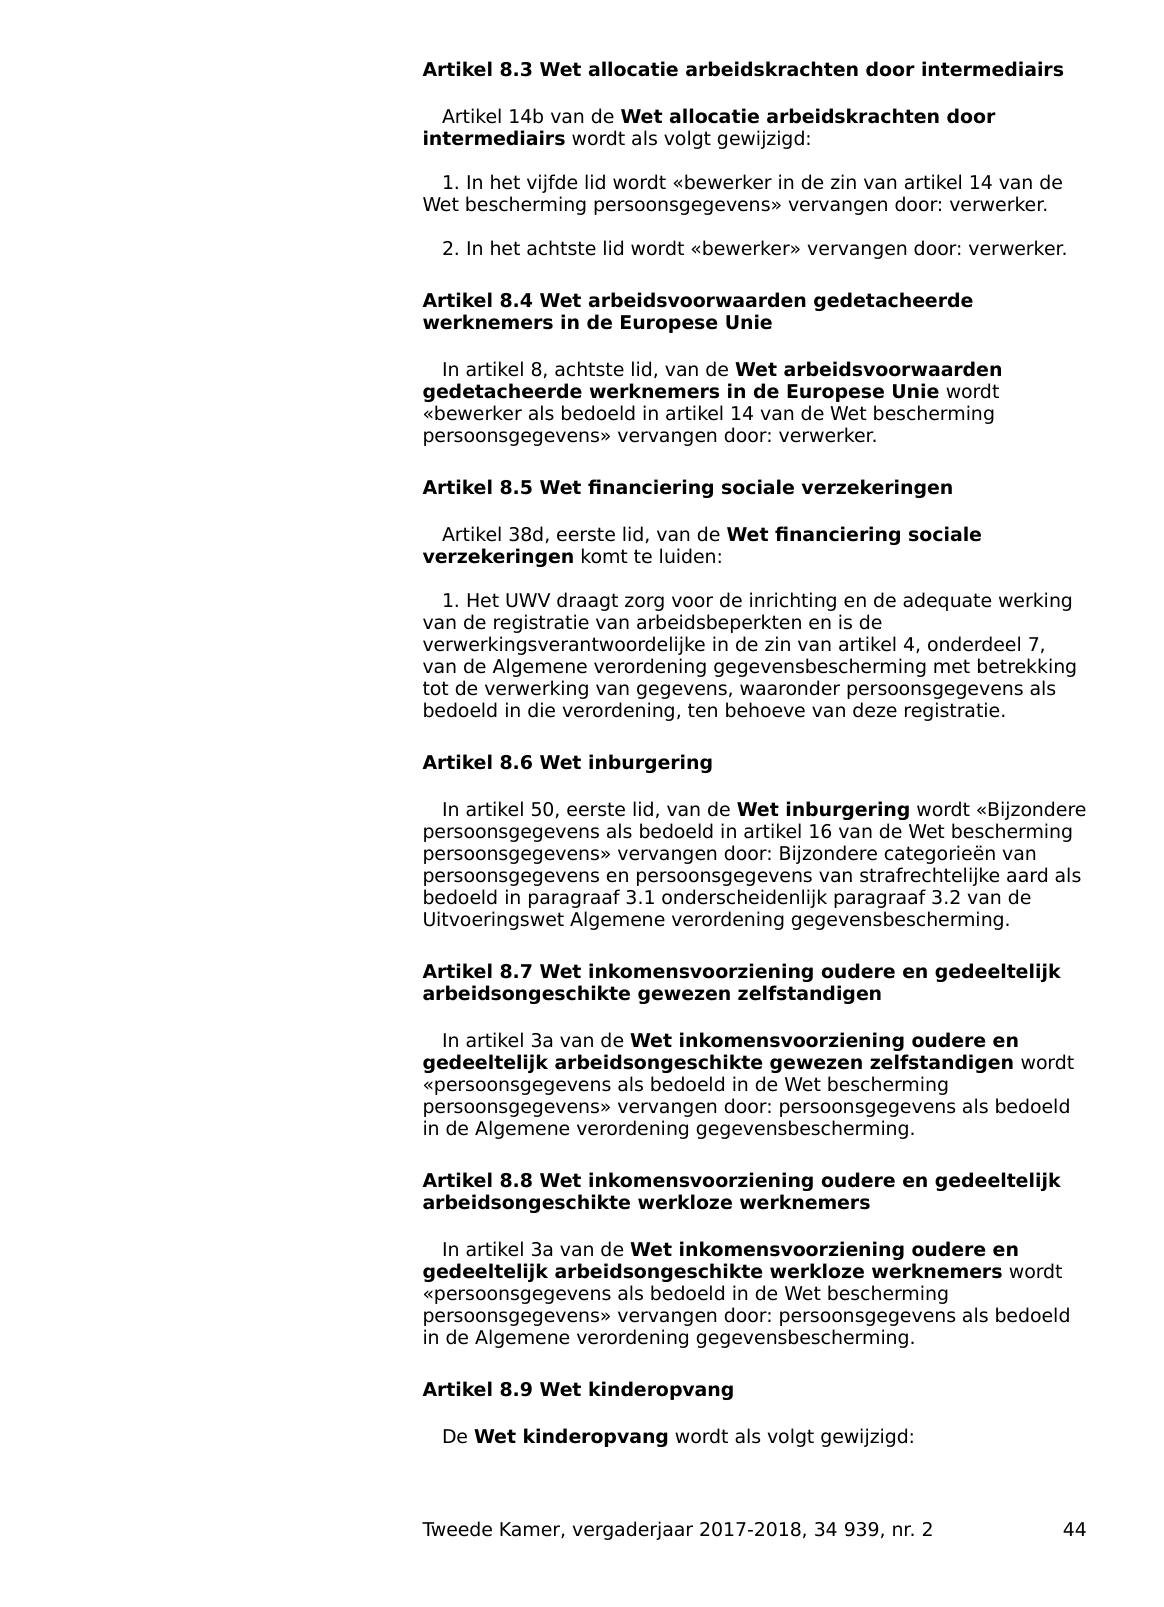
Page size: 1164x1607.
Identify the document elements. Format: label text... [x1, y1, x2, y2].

text Artikel 14b van de Wet allocatie arbeidskrachten door intermediairs wordt als volgt gewijzigd: [422, 106, 1087, 150]
subtitle Artikel 8.7 Wet inkomensvoorziening oudere en gedeeltelijk arbeidsongeschikte gewezen zelfstandigen [422, 961, 1087, 1005]
text In artikel 50, eerste lid, van de Wet inburgering wordt «Bijzondere persoonsgegevens als bedoeld in artikel 16 van de Wet bescherming persoonsgegevens» vervangen door: Bijzondere categorieën van persoonsgegevens en persoonsgegevens van strafrechtelijke aard als bedoeld in paragraaf 3.1 onderscheidenlijk paragraaf 3.2 van de Uitvoeringswet Algemene verordening gegevensbescherming. [422, 799, 1087, 931]
subtitle Artikel 8.6 Wet inburgering [422, 752, 1087, 774]
text In artikel 3a van de Wet inkomensvoorziening oudere en gedeeltelijk arbeidsongeschikte werkloze werknemers wordt «persoonsgegevens als bedoeld in de Wet bescherming persoonsgegevens» vervangen door: persoonsgegevens als bedoeld in de Algemene verordening gegevensbescherming. [422, 1239, 1087, 1349]
text In artikel 8, achtste lid, van de Wet arbeidsvoorwaarden gedetacheerde werknemers in de Europese Unie wordt «bewerker als bedoeld in artikel 14 van de Wet bescherming persoonsgegevens» vervangen door: verwerker. [422, 359, 1087, 447]
subtitle Artikel 8.3 Wet allocatie arbeidskrachten door intermediairs [422, 59, 1087, 81]
text De Wet kinderopvang wordt als volgt gewijzigd: [422, 1426, 1087, 1448]
subtitle Artikel 8.5 Wet financiering sociale verzekeringen [422, 477, 1087, 499]
text 1. In het vijfde lid wordt «bewerker in de zin van artikel 14 van de Wet bescherming persoonsgegevens» vervangen door: verwerker. [422, 172, 1087, 216]
text 1. Het UWV draagt zorg voor de inrichting en de adequate werking van de registratie van arbeidsbeperkten en is de verwerkingsverantwoordelijke in de zin van artikel 4, onderdeel 7, van de Algemene verordening gegevensbescherming met betrekking tot de verwerking van gegevens, waaronder persoonsgegevens als bedoeld in die verordening, ten behoeve van deze registratie. [422, 590, 1087, 722]
text Artikel 38d, eerste lid, van de Wet financiering sociale verzekeringen komt te luiden: [422, 524, 1087, 568]
text 2. In het achtste lid wordt «bewerker» vervangen door: verwerker. [422, 238, 1087, 260]
subtitle Artikel 8.4 Wet arbeidsvoorwaarden gedetacheerde werknemers in de Europese Unie [422, 290, 1087, 334]
subtitle Artikel 8.9 Wet kinderopvang [422, 1379, 1087, 1401]
subtitle Artikel 8.8 Wet inkomensvoorziening oudere en gedeeltelijk arbeidsongeschikte werkloze werknemers [422, 1170, 1087, 1214]
text In artikel 3a van de Wet inkomensvoorziening oudere en gedeeltelijk arbeidsongeschikte gewezen zelfstandigen wordt «persoonsgegevens als bedoeld in de Wet bescherming persoonsgegevens» vervangen door: persoonsgegevens als bedoeld in de Algemene verordening gegevensbescherming. [422, 1030, 1087, 1140]
